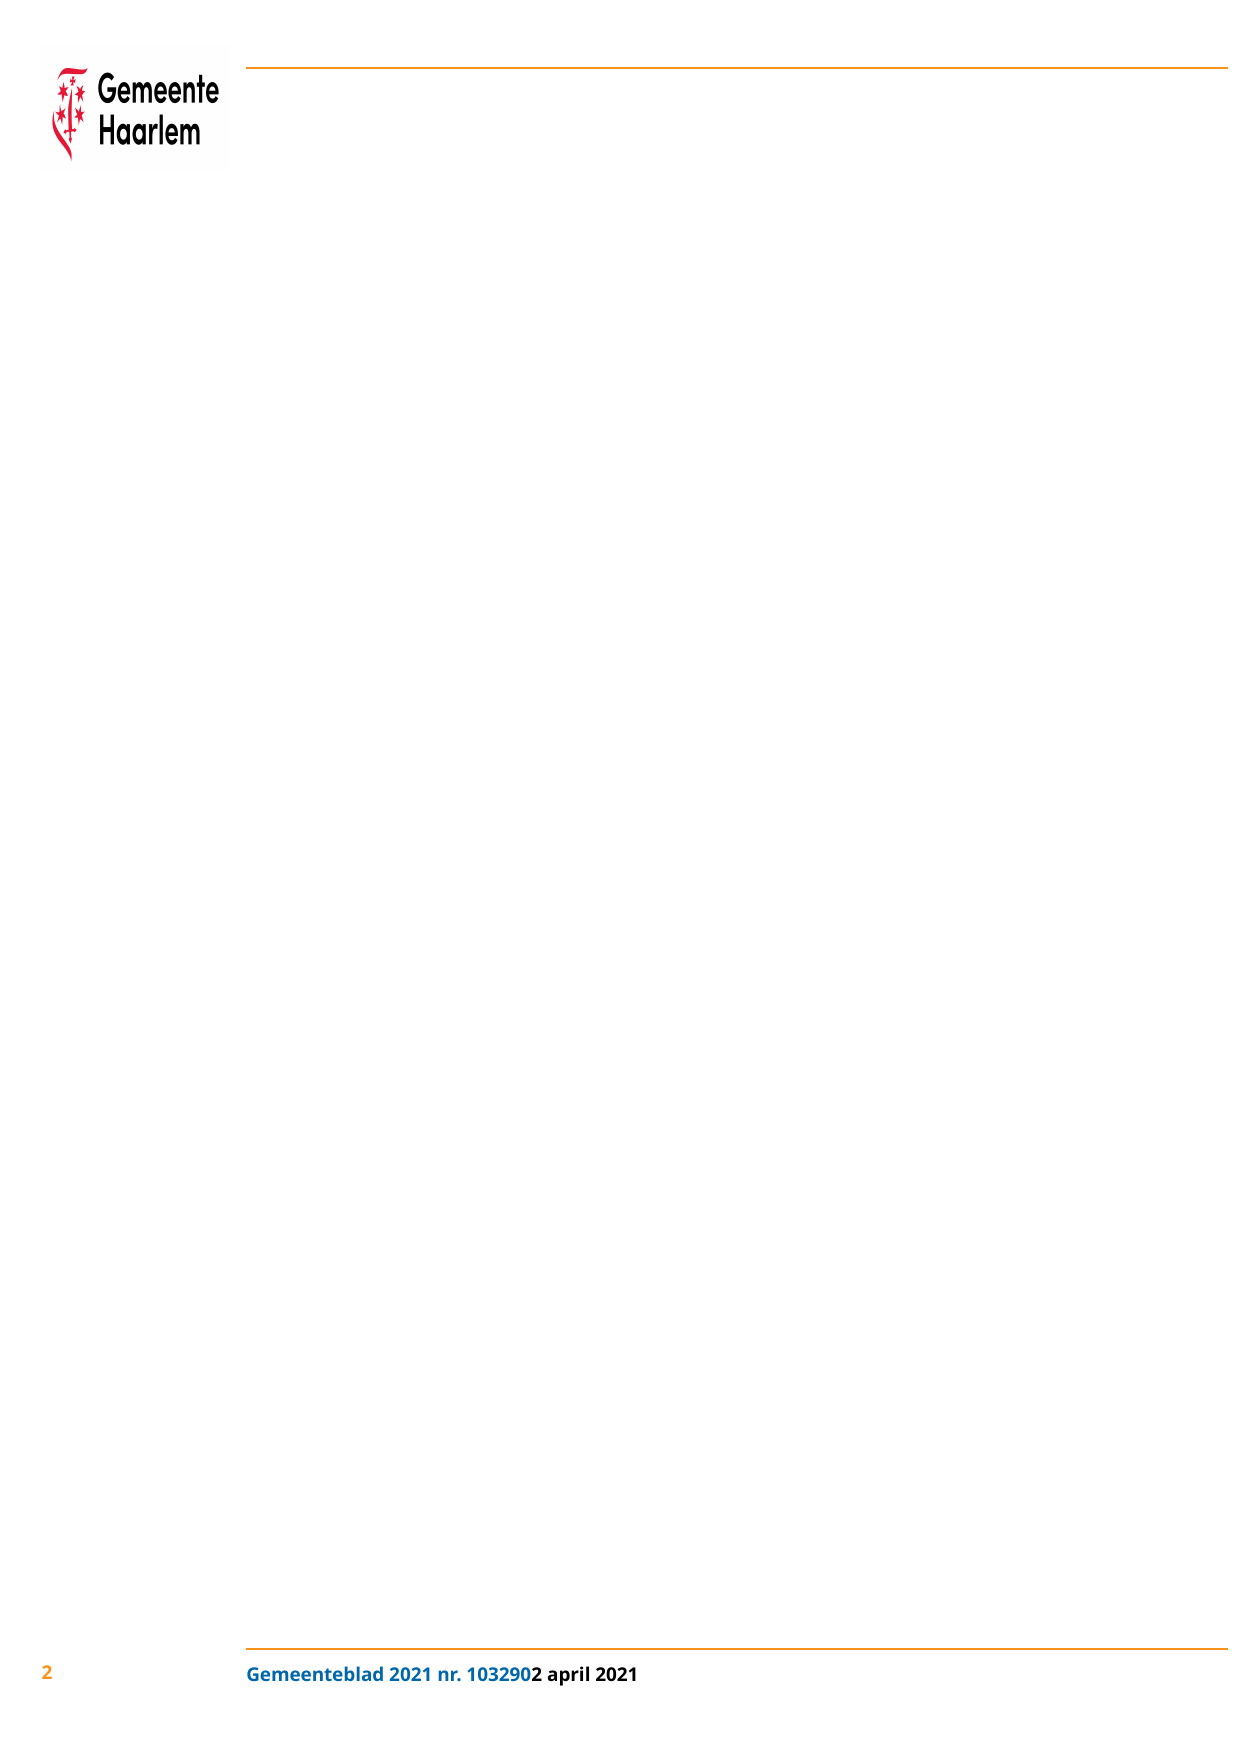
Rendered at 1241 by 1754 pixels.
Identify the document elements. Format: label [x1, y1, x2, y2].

picture [41, 47, 231, 172]
